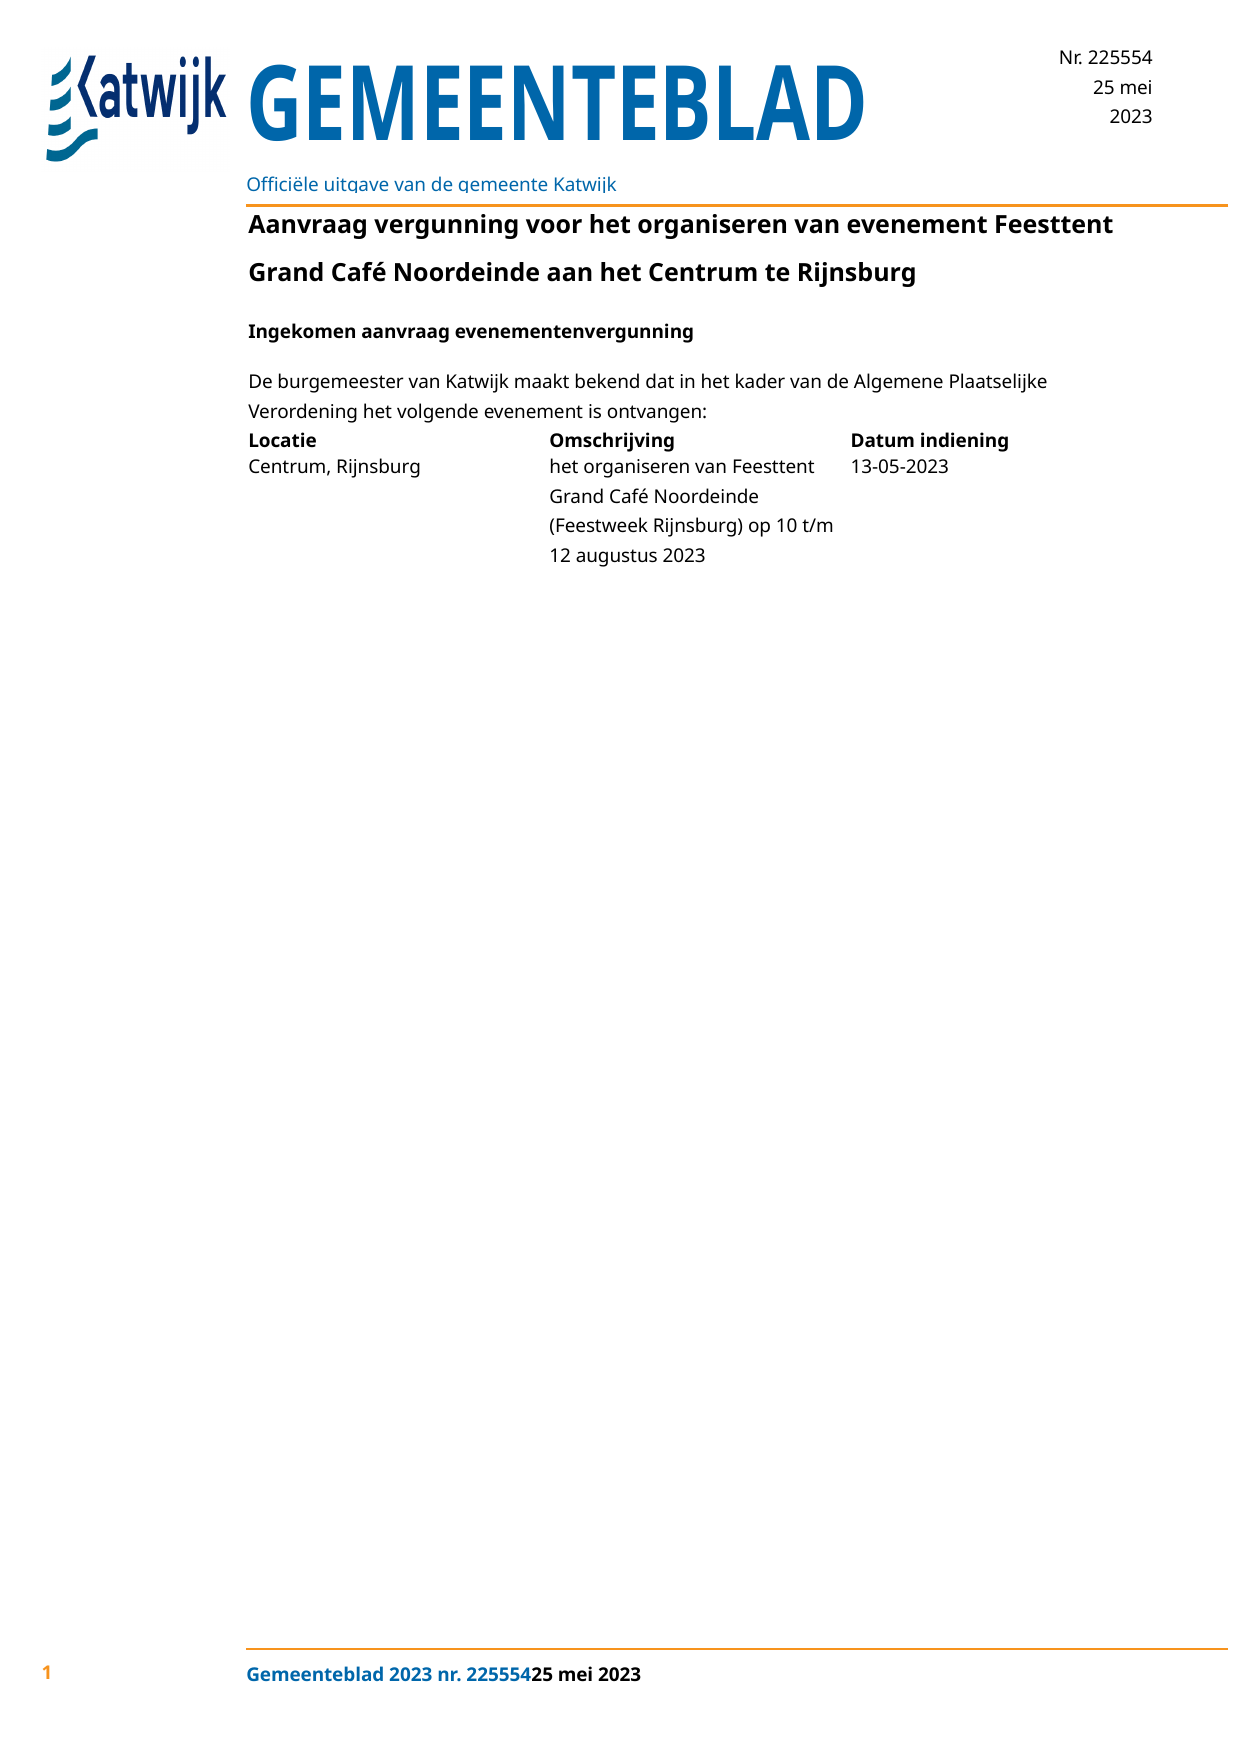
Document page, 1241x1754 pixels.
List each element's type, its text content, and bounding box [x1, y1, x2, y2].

text Aanvraag vergunning voor het organiseren van evenement Feesttent Grand Café Noordeinde aan het Centrum te Rijnsburg [248, 207, 1152, 288]
text De burgemeester van Katwijk maakt bekend dat in het kader van de Algemene Plaatselijke Verordening het volgende evenement is ontvangen: [248, 368, 1152, 424]
picture [41, 47, 231, 172]
table_header Locatie [248, 428, 549, 453]
table_header Omschrijving [549, 428, 850, 453]
table_cell het organiseren van Feesttent Grand Café Noordeinde (Feestweek Rijnsburg) op 10 t/m 12 augustus 2023 [549, 453, 850, 568]
table_cell 13-05-2023 [850, 453, 1152, 568]
table_cell Centrum, Rijnsburg [248, 453, 549, 568]
table_header Datum indiening [850, 428, 1152, 453]
text Ingekomen aanvraag evenementenvergunning [248, 318, 1152, 344]
